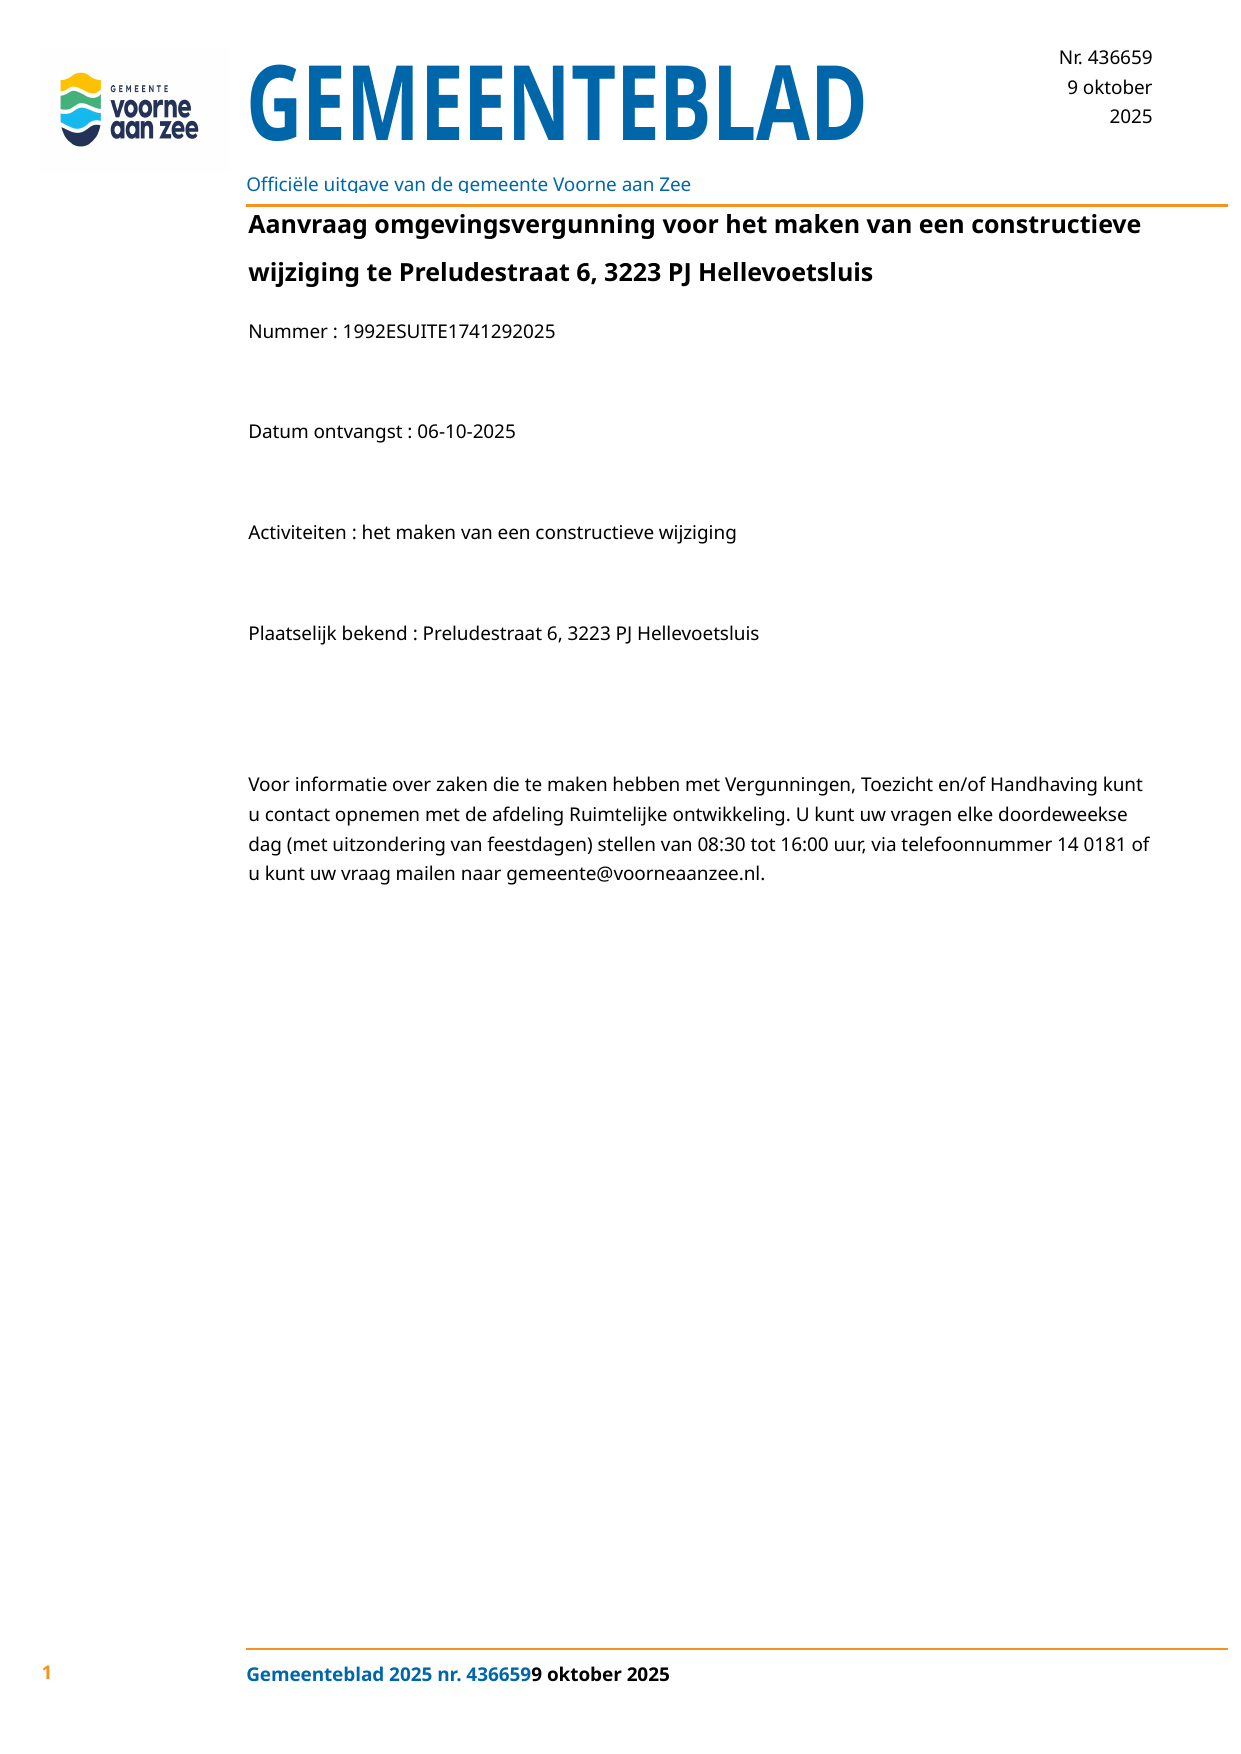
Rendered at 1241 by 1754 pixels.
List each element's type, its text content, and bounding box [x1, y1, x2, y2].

picture [41, 47, 231, 172]
text Datum ontvangst : 06-10-2025 [248, 419, 1152, 444]
text Aanvraag omgevingsvergunning voor het maken van een constructieve wijziging te Preludestraat 6, 3223 PJ Hellevoetsluis [248, 207, 1152, 288]
text Activiteiten : het maken van een constructieve wijziging [248, 519, 1152, 545]
text Voor informatie over zaken die te maken hebben met Vergunningen, Toezicht en/of Handhaving kunt u contact opnemen met de afdeling Ruimtelijke ontwikkeling. U kunt uw vragen elke doordeweekse dag (met uitzondering van feestdagen) stellen van 08:30 tot 16:00 uur, via telefoonnummer 14 0181 of u kunt uw vraag mailen naar gemeente@voorneaanzee.nl. [248, 772, 1152, 886]
text Plaatselijk bekend : Preludestraat 6, 3223 PJ Hellevoetsluis [248, 620, 1152, 646]
text Nummer : 1992ESUITE1741292025 [248, 318, 1152, 344]
